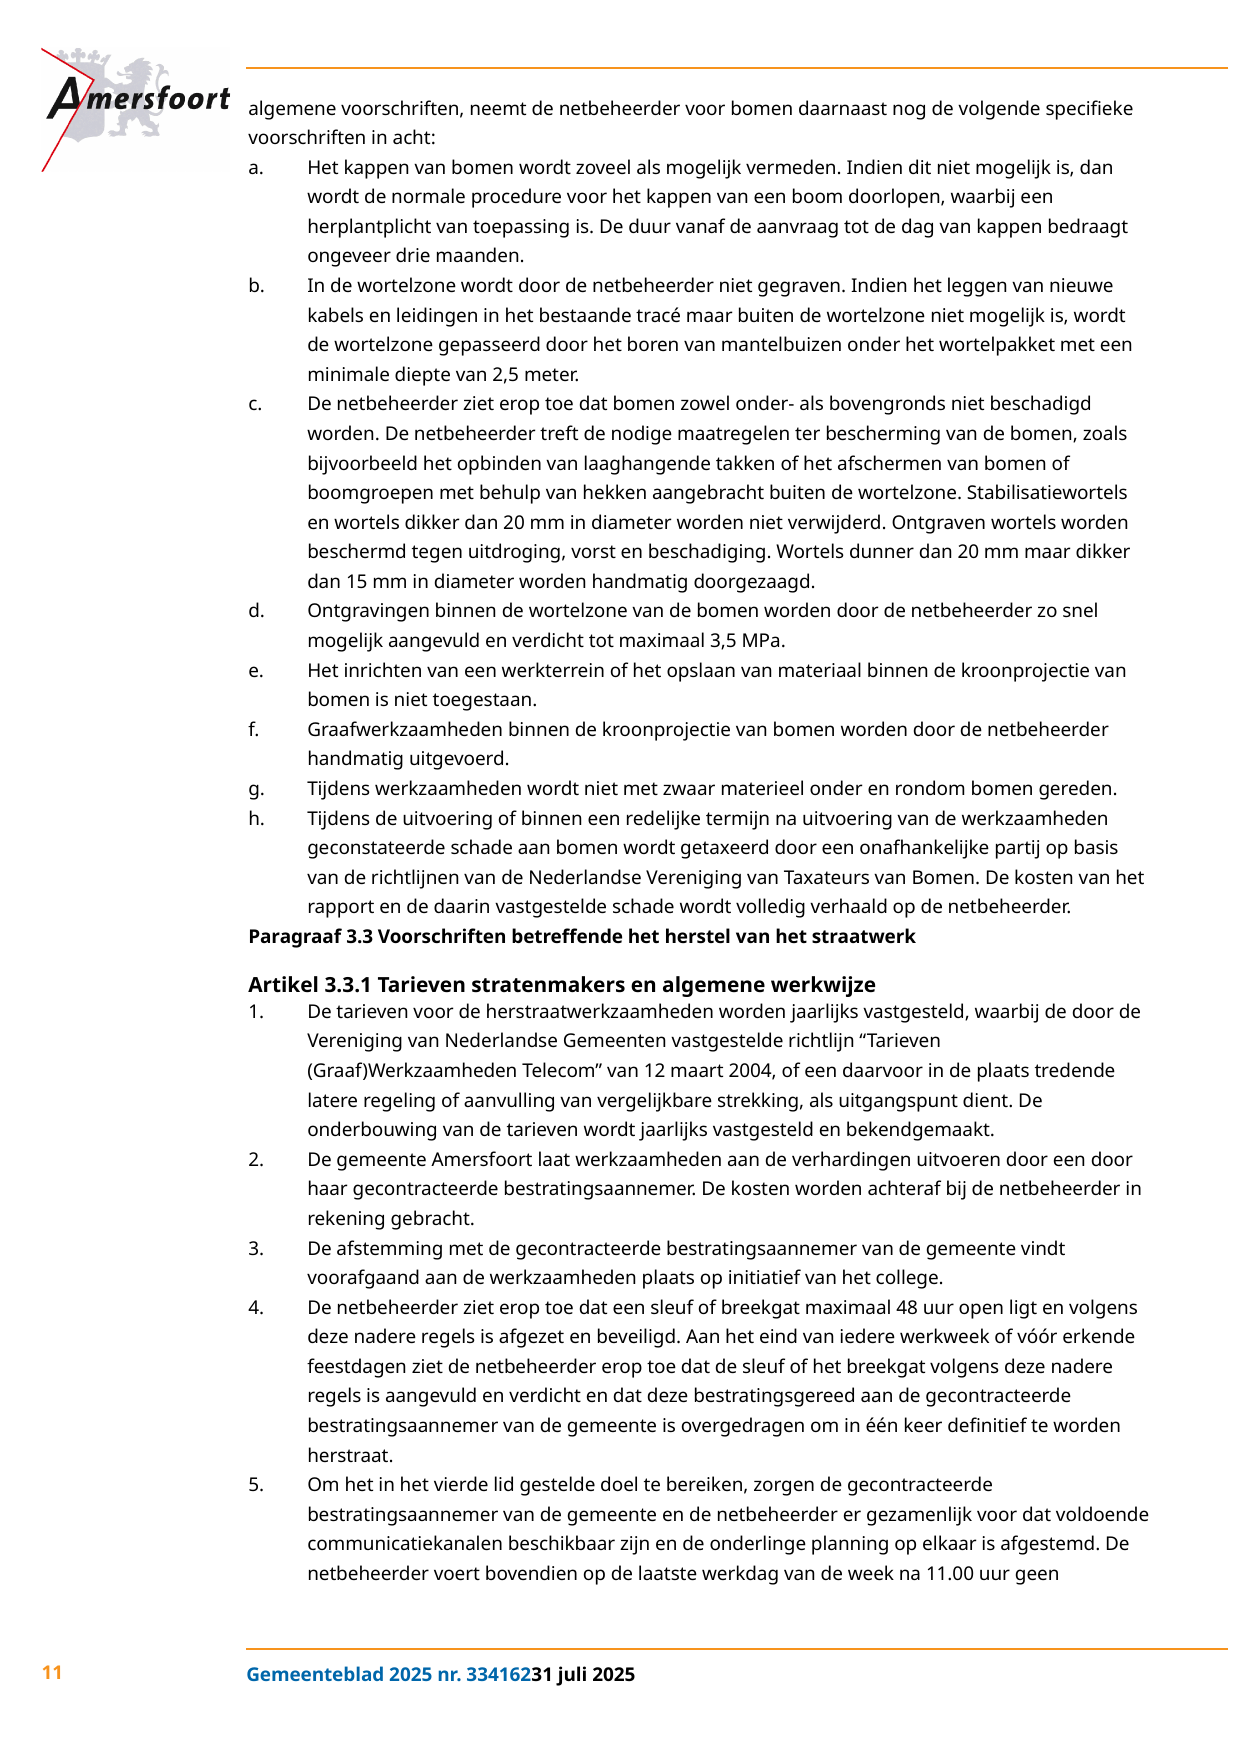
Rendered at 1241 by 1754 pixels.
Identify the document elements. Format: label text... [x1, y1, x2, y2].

list Tijdens de uitvoering of binnen een redelijke termijn na uitvoering van de werkzaamheden geconstateerde schade aan bomen wordt getaxeerd door een onafhankelijke partij op basis van de richtlijnen van de Nederlandse Vereniging van Taxateurs van Bomen. De kosten van het rapport en de daarin vastgestelde schade wordt volledig verhaald op de netbeheerder. [248, 805, 1152, 919]
list In de wortelzone wordt door de netbeheerder niet gegraven. Indien het leggen van nieuwe kabels en leidingen in het bestaande tracé maar buiten de wortelzone niet mogelijk is, wordt de wortelzone gepasseerd door het boren van mantelbuizen onder het wortelpakket met een minimale diepte van 2,5 meter. [248, 272, 1152, 387]
list De netbeheerder ziet erop toe dat een sleuf of breekgat maximaal 48 uur open ligt en volgens deze nadere regels is afgezet en beveiligd. Aan het eind van iedere werkweek of vóór erkende feestdagen ziet de netbeheerder erop toe dat de sleuf of het breekgat volgens deze nadere regels is aangevuld en verdicht en dat deze bestratingsgereed aan de gecontracteerde bestratingsaannemer van de gemeente is overgedragen om in één keer definitief te worden herstraat. [248, 1294, 1152, 1468]
list Het inrichten van een werkterrein of het opslaan van materiaal binnen de kroonprojectie van bomen is niet toegestaan. [248, 657, 1152, 712]
list Tijdens werkzaamheden wordt niet met zwaar materieel onder en rondom bomen gereden. [248, 775, 1152, 801]
list De gemeente Amersfoort laat werkzaamheden aan de verhardingen uitvoeren door een door haar gecontracteerde bestratingsaannemer. De kosten worden achteraf bij de netbeheerder in rekening gebracht. [248, 1146, 1152, 1231]
list De afstemming met de gecontracteerde bestratingsaannemer van de gemeente vindt voorafgaand aan de werkzaamheden plaats op initiatief van het college. [248, 1235, 1152, 1290]
list Graafwerkzaamheden binnen de kroonprojectie van bomen worden door de netbeheerder handmatig uitgevoerd. [248, 716, 1152, 771]
text Paragraaf 3.3 Voorschriften betreffende het herstel van het straatwerk [248, 923, 1152, 949]
list De tarieven voor de herstraatwerkzaamheden worden jaarlijks vastgesteld, waarbij de door de Vereniging van Nederlandse Gemeenten vastgestelde richtlijn “Tarieven (Graaf)Werkzaamheden Telecom” van 12 maart 2004, of een daarvoor in de plaats tredende latere regeling of aanvulling van vergelijkbare strekking, als uitgangspunt dient. De onderbouwing van de tarieven wordt jaarlijks vastgesteld en bekendgemaakt. [248, 998, 1152, 1142]
picture [41, 47, 231, 172]
list Om het in het vierde lid gestelde doel te bereiken, zorgen de gecontracteerde bestratingsaannemer van de gemeente en de netbeheerder er gezamenlijk voor dat voldoende communicatiekanalen beschikbaar zijn en de onderlinge planning op elkaar is afgestemd. De netbeheerder voert bovendien op de laatste werkdag van de week na 11.00 uur geen [248, 1471, 1152, 1586]
list Ontgravingen binnen de wortelzone van de bomen worden door de netbeheerder zo snel mogelijk aangevuld en verdicht tot maximaal 3,5 MPa. [248, 598, 1152, 653]
text algemene voorschriften, neemt de netbeheerder voor bomen daarnaast nog de volgende specifieke voorschriften in acht: [248, 95, 1152, 150]
list De netbeheerder ziet erop toe dat bomen zowel onder- als bovengronds niet beschadigd worden. De netbeheerder treft de nodige maatregelen ter bescherming van de bomen, zoals bijvoorbeeld het opbinden van laaghangende takken of het afschermen van bomen of boomgroepen met behulp van hekken aangebracht buiten de wortelzone. Stabilisatiewortels en wortels dikker dan 20 mm in diameter worden niet verwijderd. Ontgraven wortels worden beschermd tegen uitdroging, vorst en beschadiging. Wortels dunner dan 20 mm maar dikker dan 15 mm in diameter worden handmatig doorgezaagd. [248, 391, 1152, 594]
list Het kappen van bomen wordt zoveel als mogelijk vermeden. Indien dit niet mogelijk is, dan wordt de normale procedure voor het kappen van een boom doorlopen, waarbij een herplantplicht van toepassing is. De duur vanaf de aanvraag tot de dag van kappen bedraagt ongeveer drie maanden. [248, 154, 1152, 268]
text Artikel 3.3.1 Tarieven stratenmakers en algemene werkwijze [248, 970, 1152, 998]
